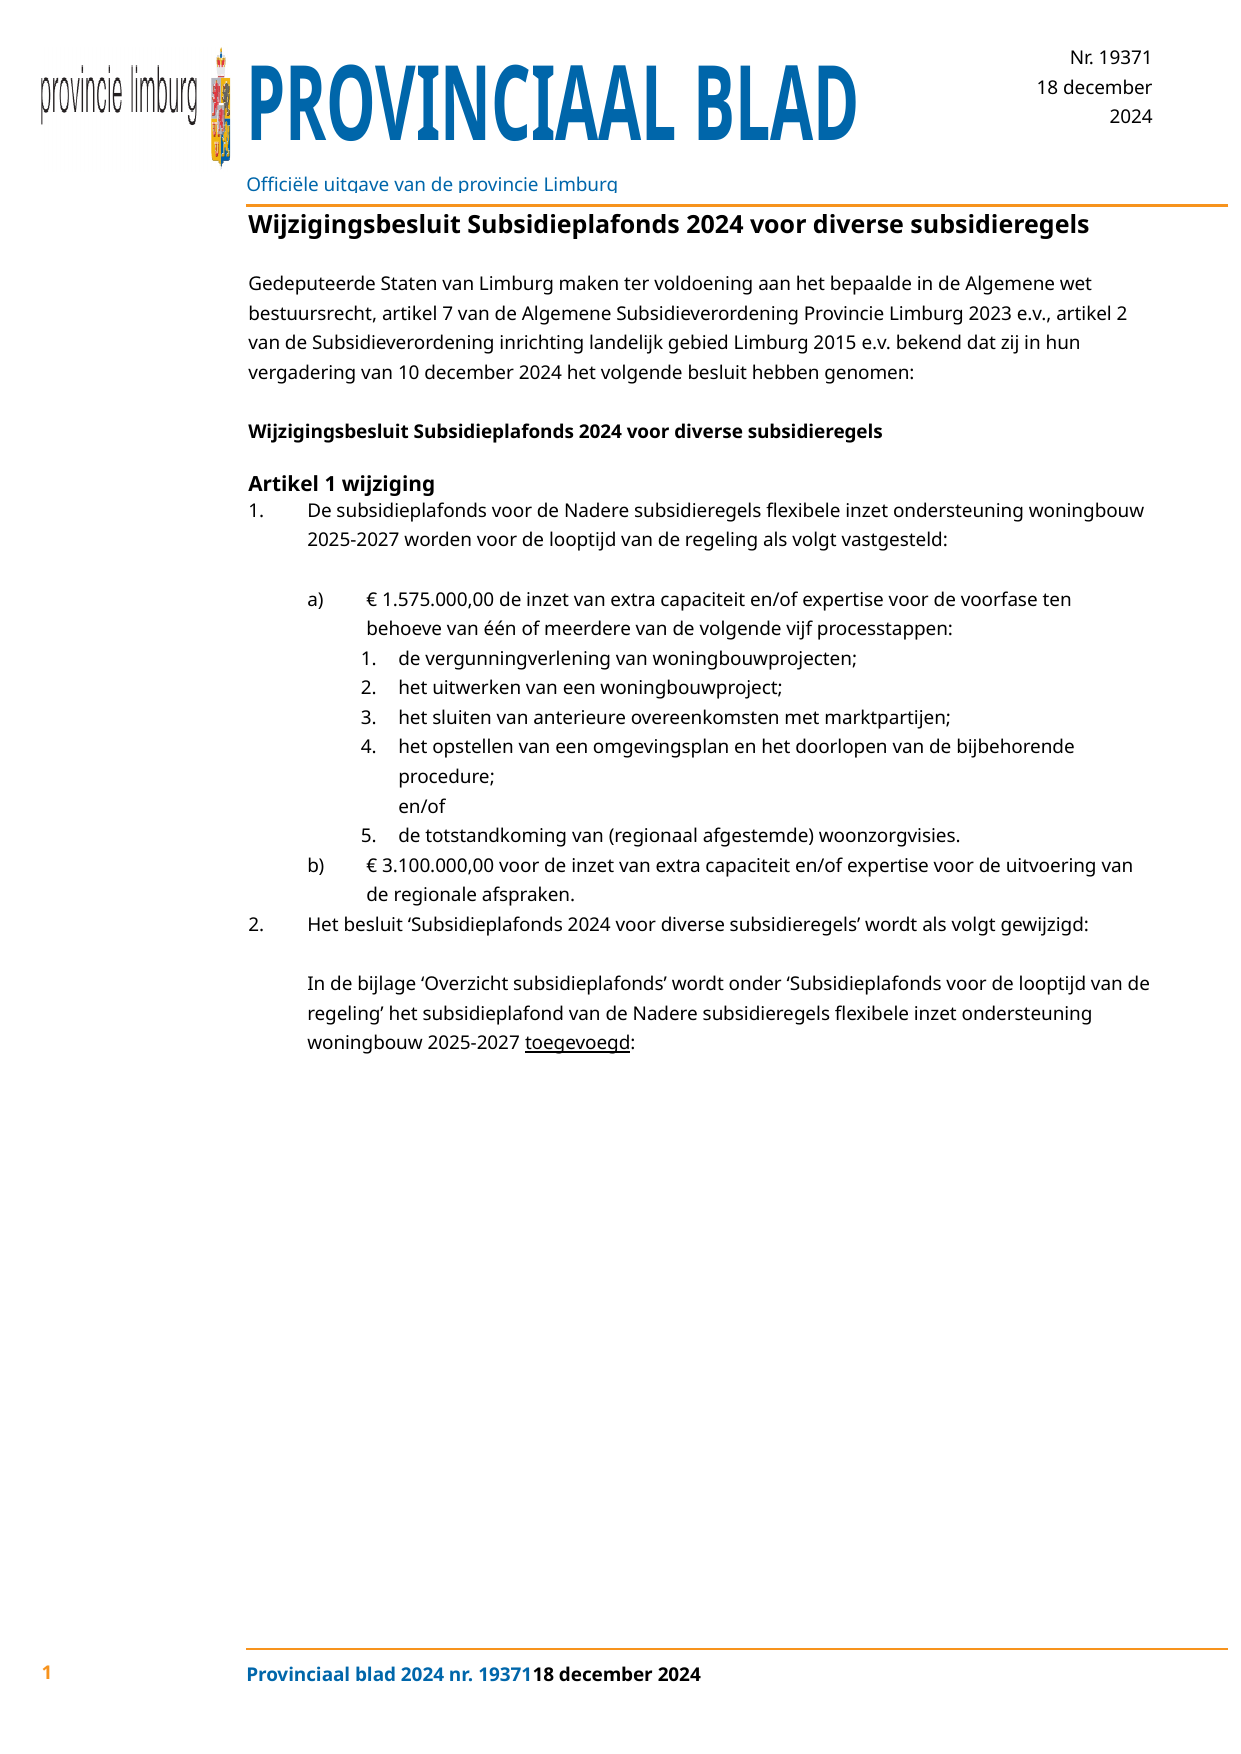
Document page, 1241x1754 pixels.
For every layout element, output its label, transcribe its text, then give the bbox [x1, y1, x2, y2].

text Artikel 1 wijziging [248, 469, 1152, 497]
list het opstellen van een omgevingsplan en het doorlopen van de bijbehorende procedure; [361, 734, 1152, 789]
list de vergunningverlening van woningbouwprojecten; [361, 645, 1152, 671]
list In de bijlage ‘Overzicht subsidieplafonds’ wordt onder ‘Subsidieplafonds voor de looptijd van de regeling’ het subsidieplafond van de Nadere subsidieregels flexibele inzet ondersteuning woningbouw 2025-2027 toegevoegd: [248, 970, 1152, 1055]
list De subsidieplafonds voor de Nadere subsidieregels flexibele inzet ondersteuning woningbouw 2025-2027 worden voor de looptijd van de regeling als volgt vastgesteld: [248, 497, 1152, 552]
list het uitwerken van een woningbouwproject; [361, 674, 1152, 700]
text Gedeputeerde Staten van Limburg maken ter voldoening aan het bepaalde in de Algemene wet bestuursrecht, artikel 7 van de Algemene Subsidieverordening Provincie Limburg 2023 e.v., artikel 2 van de Subsidieverordening inrichting landelijk gebied Limburg 2015 e.v. bekend dat zij in hun vergadering van 10 december 2024 het volgende besluit hebben genomen: [248, 270, 1152, 385]
list € 1.575.000,00 de inzet van extra capaciteit en/of expertise voor de voorfase ten behoeve van één of meerdere van de volgende vijf processtappen: [307, 586, 1152, 641]
list en/of [361, 793, 1152, 819]
text Wijzigingsbesluit Subsidieplafonds 2024 voor diverse subsidieregels [248, 418, 1152, 444]
list het sluiten van anterieure overeenkomsten met marktpartijen; [361, 704, 1152, 730]
list Het besluit ‘Subsidieplafonds 2024 voor diverse subsidieregels’ wordt als volgt gewijzigd: [248, 911, 1152, 937]
list € 3.100.000,00 voor de inzet van extra capaciteit en/of expertise voor de uitvoering van de regionale afspraken. [307, 852, 1152, 907]
list de totstandkoming van (regionaal afgestemde) woonzorgvisies. [361, 822, 1152, 848]
picture [41, 47, 231, 172]
text Wijzigingsbesluit Subsidieplafonds 2024 voor diverse subsidieregels [248, 207, 1152, 241]
